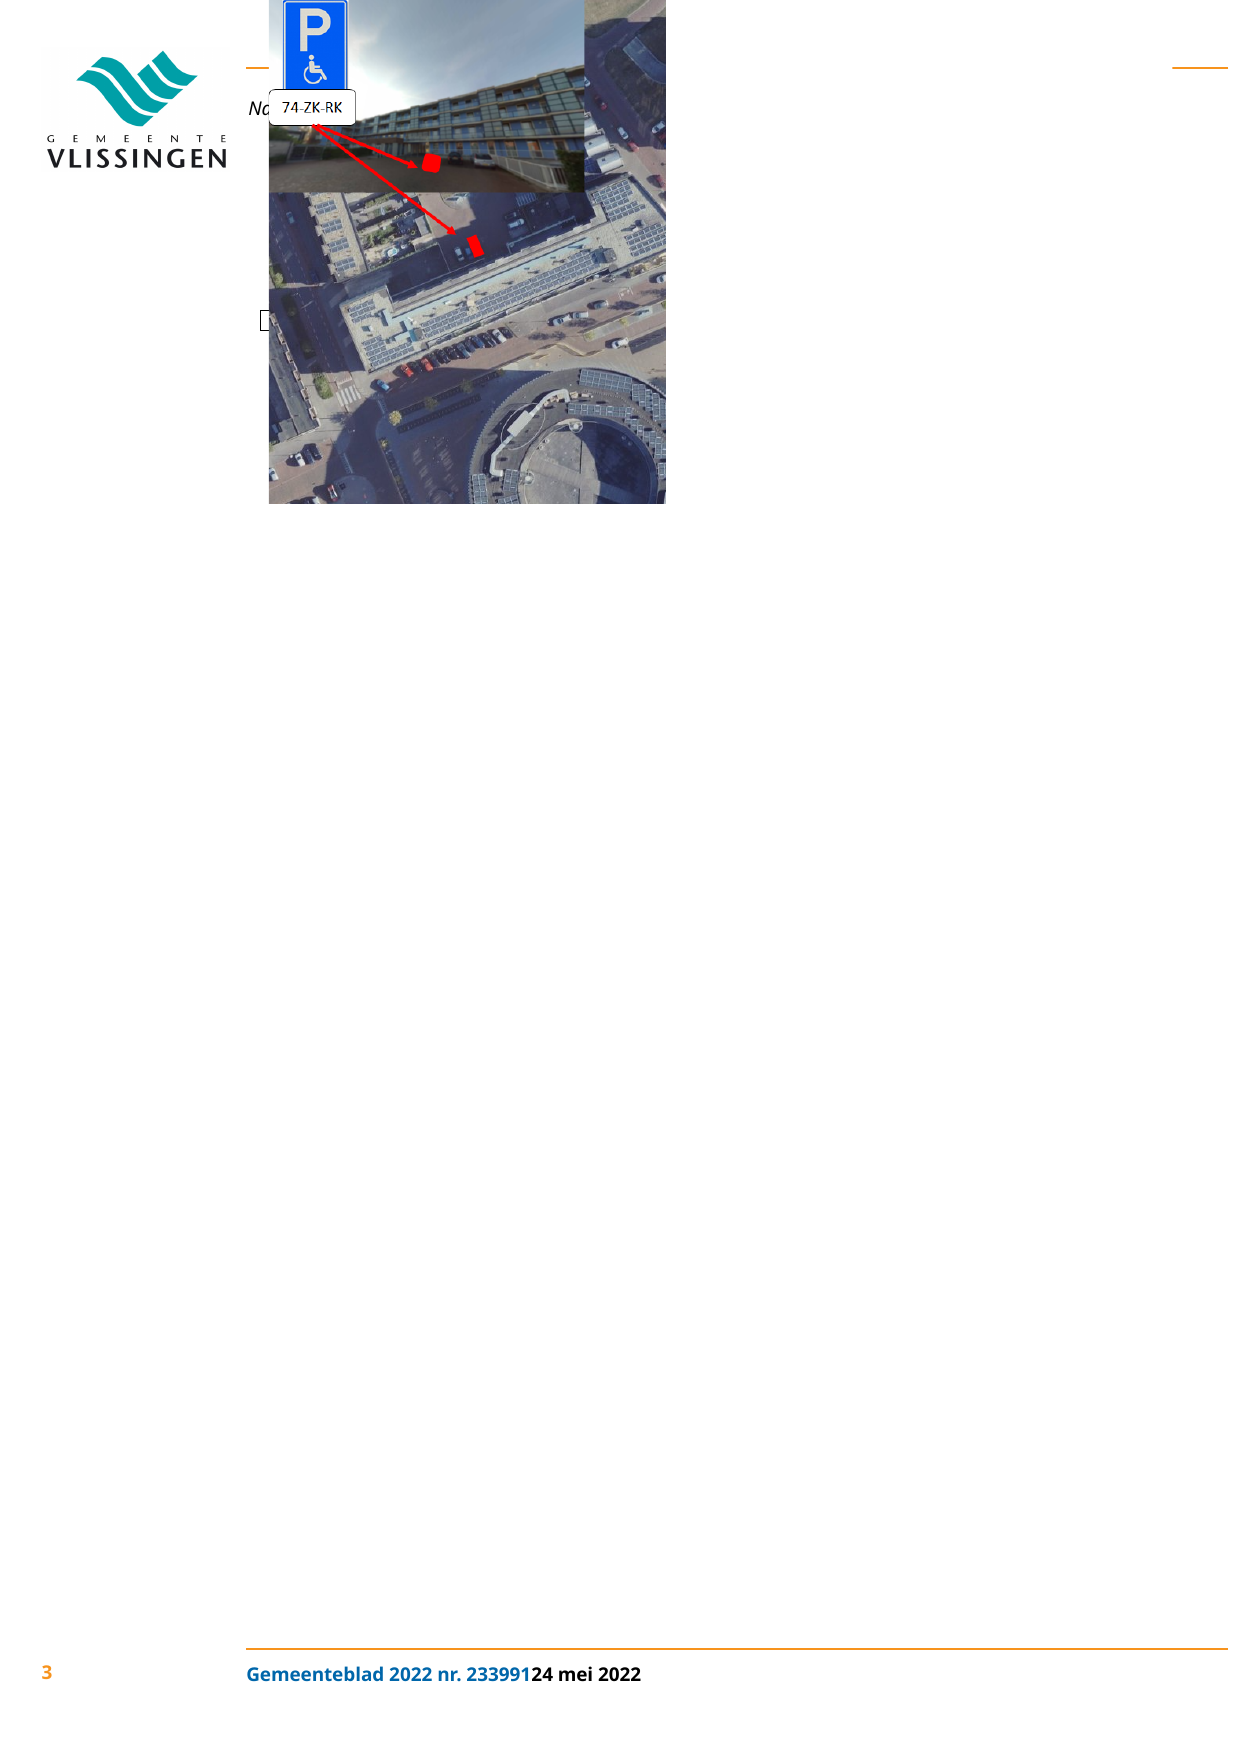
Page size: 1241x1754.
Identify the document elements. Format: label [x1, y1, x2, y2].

picture [268, 0, 1173, 521]
picture [41, 47, 231, 172]
